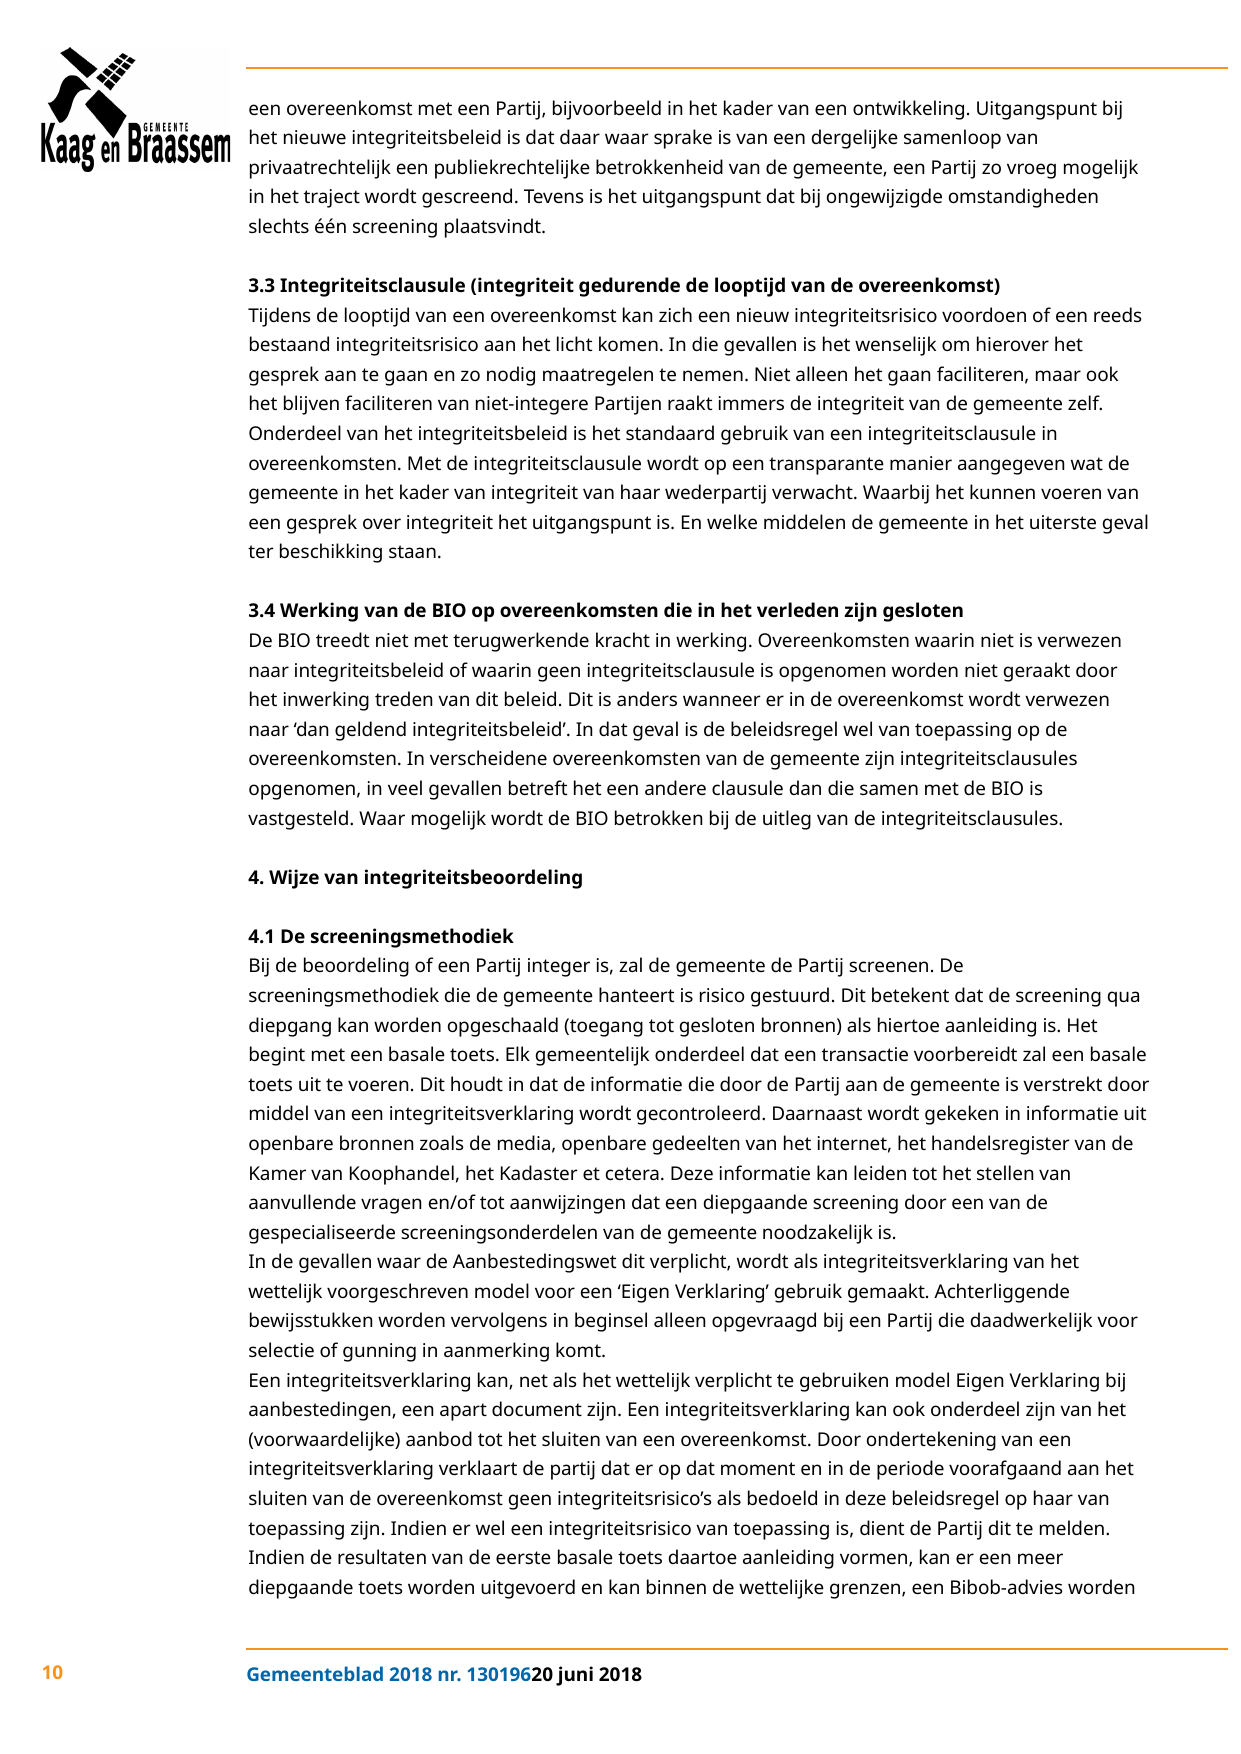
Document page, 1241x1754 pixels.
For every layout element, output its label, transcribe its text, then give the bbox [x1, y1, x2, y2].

text Onderdeel van het integriteitsbeleid is het standaard gebruik van een integriteitsclausule in overeenkomsten. Met de integriteitsclausule wordt op een transparante manier aangegeven wat de gemeente in het kader van integriteit van haar wederpartij verwacht. Waarbij het kunnen voeren van een gesprek over integriteit het uitgangspunt is. En welke middelen de gemeente in het uiterste geval ter beschikking staan. [248, 420, 1152, 564]
text een overeenkomst met een Partij, bijvoorbeeld in het kader van een ontwikkeling. Uitgangspunt bij het nieuwe integriteitsbeleid is dat daar waar sprake is van een dergelijke samenloop van privaatrechtelijk een publiekrechtelijke betrokkenheid van de gemeente, een Partij zo vroeg mogelijk in het traject wordt gescreend. Tevens is het uitgangspunt dat bij ongewijzigde omstandigheden slechts één screening plaatsvindt. [248, 95, 1152, 239]
text Indien de resultaten van de eerste basale toets daartoe aanleiding vormen, kan er een meer diepgaande toets worden uitgevoerd en kan binnen de wettelijke grenzen, een Bibob-advies worden [248, 1544, 1152, 1600]
picture [41, 47, 231, 172]
text Een integriteitsverklaring kan, net als het wettelijk verplicht te gebruiken model Eigen Verklaring bij aanbestedingen, een apart document zijn. Een integriteitsverklaring kan ook onderdeel zijn van het (voorwaardelijke) aanbod tot het sluiten van een overeenkomst. Door ondertekening van een integriteitsverklaring verklaart de partij dat er op dat moment en in de periode voorafgaand aan het sluiten van de overeenkomst geen integriteitsrisico’s als bedoeld in deze beleidsregel op haar van toepassing zijn. Indien er wel een integriteitsrisico van toepassing is, dient de Partij dit te melden. [248, 1367, 1152, 1541]
text 4. Wijze van integriteitsbeoordeling [248, 864, 1152, 890]
text In de gevallen waar de Aanbestedingswet dit verplicht, wordt als integriteitsverklaring van het wettelijk voorgeschreven model voor een ‘Eigen Verklaring’ gebruik gemaakt. Achterliggende bewijsstukken worden vervolgens in beginsel alleen opgevraagd bij een Partij die daadwerkelijk voor selectie of gunning in aanmerking komt. [248, 1248, 1152, 1363]
text 4.1 De screeningsmethodiek [248, 923, 1152, 949]
text 3.4 Werking van de BIO op overeenkomsten die in het verleden zijn gesloten [248, 598, 1152, 623]
text De BIO treedt niet met terugwerkende kracht in werking. Overeenkomsten waarin niet is verwezen naar integriteitsbeleid of waarin geen integriteitsclausule is opgenomen worden niet geraakt door het inwerking treden van dit beleid. Dit is anders wanneer er in de overeenkomst wordt verwezen naar ‘dan geldend integriteitsbeleid’. In dat geval is de beleidsregel wel van toepassing op de overeenkomsten. In verscheidene overeenkomsten van de gemeente zijn integriteitsclausules opgenomen, in veel gevallen betreft het een andere clausule dan die samen met de BIO is vastgesteld. Waar mogelijk wordt de BIO betrokken bij de uitleg van de integriteitsclausules. [248, 627, 1152, 831]
text 3.3 Integriteitsclausule (integriteit gedurende de looptijd van de overeenkomst) [248, 272, 1152, 298]
text Bij de beoordeling of een Partij integer is, zal de gemeente de Partij screenen. De screeningsmethodiek die de gemeente hanteert is risico gestuurd. Dit betekent dat de screening qua diepgang kan worden opgeschaald (toegang tot gesloten bronnen) als hiertoe aanleiding is. Het begint met een basale toets. Elk gemeentelijk onderdeel dat een transactie voorbereidt zal een basale toets uit te voeren. Dit houdt in dat de informatie die door de Partij aan de gemeente is verstrekt door middel van een integriteitsverklaring wordt gecontroleerd. Daarnaast wordt gekeken in informatie uit openbare bronnen zoals de media, openbare gedeelten van het internet, het handelsregister van de Kamer van Koophandel, het Kadaster et cetera. Deze informatie kan leiden tot het stellen van aanvullende vragen en/of tot aanwijzingen dat een diepgaande screening door een van de gespecialiseerde screeningsonderdelen van de gemeente noodzakelijk is. [248, 953, 1152, 1245]
text Tijdens de looptijd van een overeenkomst kan zich een nieuw integriteitsrisico voordoen of een reeds bestaand integriteitsrisico aan het licht komen. In die gevallen is het wenselijk om hierover het gesprek aan te gaan en zo nodig maatregelen te nemen. Niet alleen het gaan faciliteren, maar ook het blijven faciliteren van niet-integere Partijen raakt immers de integriteit van de gemeente zelf. [248, 302, 1152, 416]
